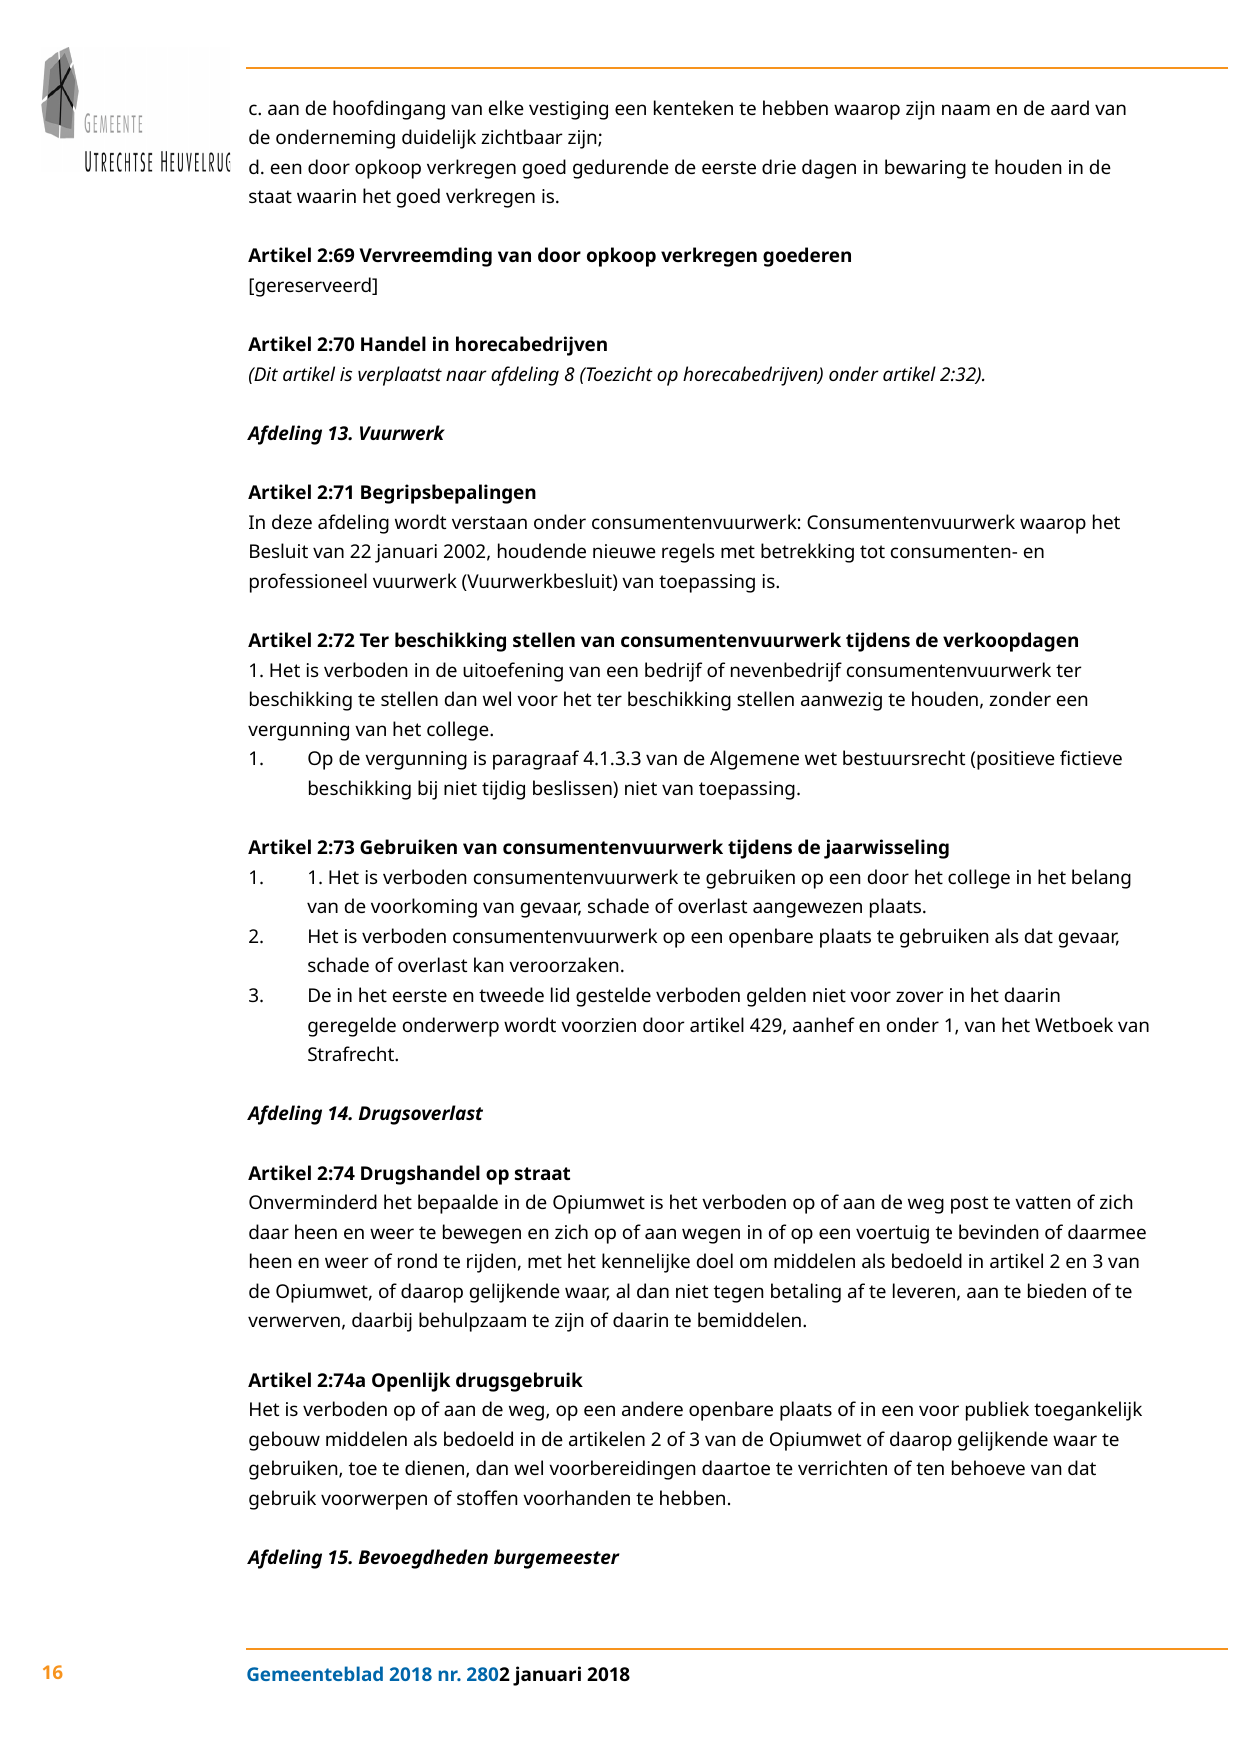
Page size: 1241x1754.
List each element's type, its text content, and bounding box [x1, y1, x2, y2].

picture [41, 47, 231, 172]
text Het is verboden op of aan de weg, op een andere openbare plaats of in een voor publiek toegankelijk gebouw middelen als bedoeld in de artikelen 2 of 3 van de Opiumwet of daarop gelijkende waar te gebruiken, toe te dienen, dan wel voorbereidingen daartoe te verrichten of ten behoeve van dat gebruik voorwerpen of stoffen voorhanden te hebben. [248, 1396, 1152, 1511]
list De in het eerste en tweede lid gestelde verboden gelden niet voor zover in het daarin geregelde onderwerp wordt voorzien door artikel 429, aanhef en onder 1, van het Wetboek van Strafrecht. [248, 982, 1152, 1067]
text Onverminderd het bepaalde in de Opiumwet is het verboden op of aan de weg post te vatten of zich daar heen en weer te bewegen en zich op of aan wegen in of op een voertuig te bevinden of daarmee heen en weer of rond te rijden, met het kennelijke doel om middelen als bedoeld in artikel 2 en 3 van de Opiumwet, of daarop gelijkende waar, al dan niet tegen betaling af te leveren, aan te bieden of te verwerven, daarbij behulpzaam te zijn of daarin te bemiddelen. [248, 1189, 1152, 1333]
text Afdeling 15. Bevoegdheden burgemeester [248, 1544, 1152, 1570]
text Artikel 2:74a Openlijk drugsgebruik [248, 1367, 1152, 1393]
text Artikel 2:71 Begripsbepalingen [248, 479, 1152, 505]
text Afdeling 13. Vuurwerk [248, 420, 1152, 446]
text Artikel 2:70 Handel in horecabedrijven [248, 331, 1152, 357]
text Artikel 2:74 Drugshandel op straat [248, 1160, 1152, 1186]
list 1. Het is verboden consumentenvuurwerk te gebruiken op een door het college in het belang van de voorkoming van gevaar, schade of overlast aangewezen plaats. [248, 864, 1152, 919]
text Artikel 2:69 Vervreemding van door opkoop verkregen goederen [248, 243, 1152, 268]
text Artikel 2:72 Ter beschikking stellen van consumentenvuurwerk tijdens de verkoopdagen [248, 627, 1152, 653]
list Op de vergunning is paragraaf 4.1.3.3 van de Algemene wet bestuursrecht (positieve fictieve beschikking bij niet tijdig beslissen) niet van toepassing. [248, 746, 1152, 801]
text In deze afdeling wordt verstaan onder consumentenvuurwerk: Consumentenvuurwerk waarop het Besluit van 22 januari 2002, houdende nieuwe regels met betrekking tot consumenten- en professioneel vuurwerk (Vuurwerkbesluit) van toepassing is. [248, 509, 1152, 594]
text c. aan de hoofdingang van elke vestiging een kenteken te hebben waarop zijn naam en de aard van de onderneming duidelijk zichtbaar zijn; [248, 95, 1152, 150]
text 1. Het is verboden in de uitoefening van een bedrijf of nevenbedrijf consumentenvuurwerk ter beschikking te stellen dan wel voor het ter beschikking stellen aanwezig te houden, zonder een vergunning van het college. [248, 657, 1152, 742]
text Afdeling 14. Drugsoverlast [248, 1101, 1152, 1126]
text Artikel 2:73 Gebruiken van consumentenvuurwerk tijdens de jaarwisseling [248, 834, 1152, 860]
text [gereserveerd] [248, 272, 1152, 298]
list Het is verboden consumentenvuurwerk op een openbare plaats te gebruiken als dat gevaar, schade of overlast kan veroorzaken. [248, 923, 1152, 978]
text d. een door opkoop verkregen goed gedurende de eerste drie dagen in bewaring te houden in de staat waarin het goed verkregen is. [248, 154, 1152, 209]
text (Dit artikel is verplaatst naar afdeling 8 (Toezicht op horecabedrijven) onder artikel 2:32). [248, 361, 1152, 387]
